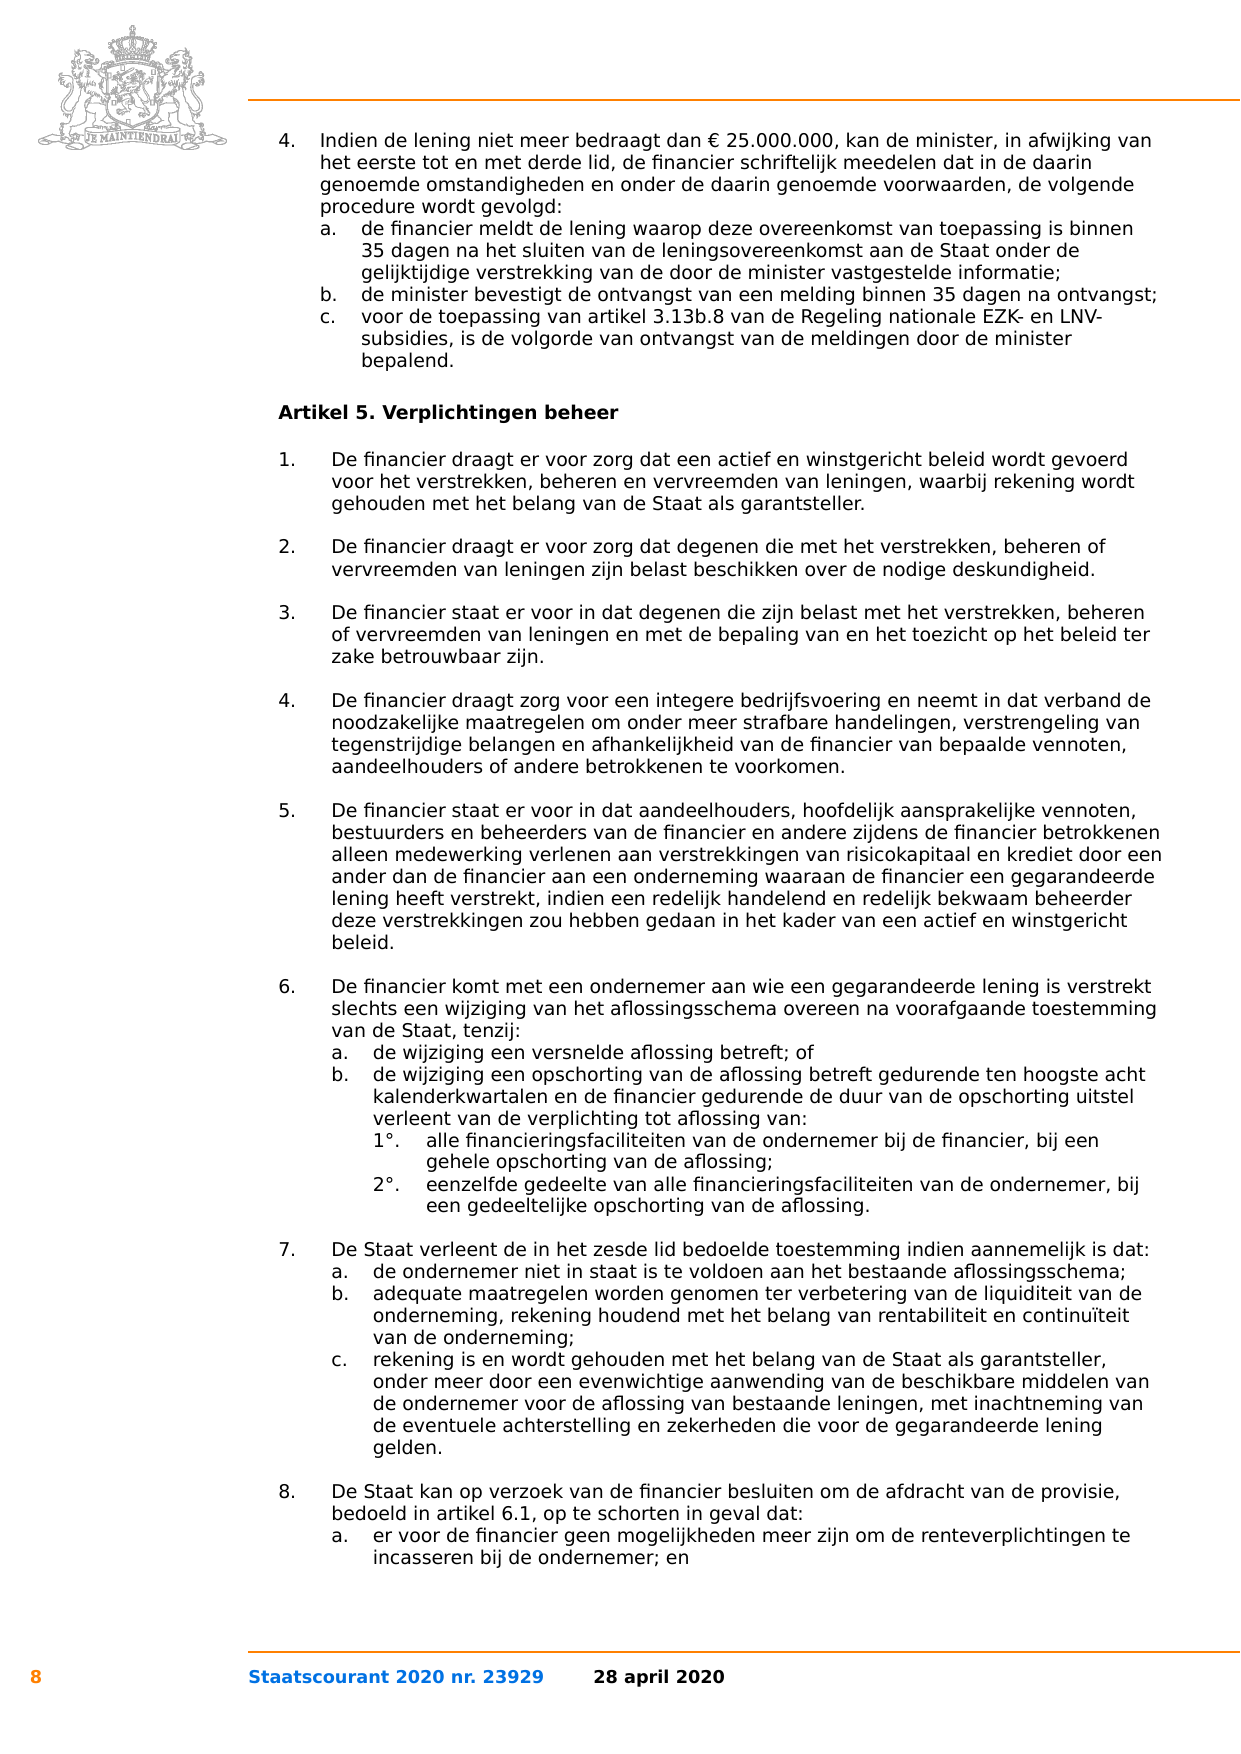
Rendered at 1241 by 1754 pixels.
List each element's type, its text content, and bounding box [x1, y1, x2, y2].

text 1. De financier draagt er voor zorg dat een actief en winstgericht beleid wordt gevoerd voor het verstrekken, beheren en vervreemden van leningen, waarbij rekening wordt gehouden met het belang van de Staat als garantsteller. [278, 449, 1163, 514]
text c. rekening is en wordt gehouden met het belang van de Staat als garantsteller, onder meer door een evenwichtige aanwending van de beschikbare middelen van de ondernemer voor de aflossing van bestaande leningen, met inachtneming van de eventuele achterstelling en zekerheden die voor de gegarandeerde lening gelden. [331, 1349, 1163, 1459]
text c. voor de toepassing van artikel 3.13b.8 van de Regeling nationale EZK- en LNV-subsidies, is de volgorde van ontvangst van de meldingen door de minister bepalend. [319, 306, 1163, 372]
subtitle Artikel 5. Verplichtingen beheer [278, 402, 1163, 424]
text 8. De Staat kan op verzoek van de financier besluiten om de afdracht van de provisie, bedoeld in artikel 6.1, op te schorten in geval dat: [278, 1481, 1163, 1525]
picture [38, 25, 227, 150]
text 5. De financier staat er voor in dat aandeelhouders, hoofdelijk aansprakelijke vennoten, bestuurders en beheerders van de financier en andere zijdens de financier betrokkenen alleen medewerking verlenen aan verstrekkingen van risicokapitaal en krediet door een ander dan de financier aan een onderneming waaraan de financier een gegarandeerde lening heeft verstrekt, indien een redelijk handelend en redelijk bekwaam beheerder deze verstrekkingen zou hebben gedaan in het kader van een actief en winstgericht beleid. [278, 800, 1163, 954]
text 3. De financier staat er voor in dat degenen die zijn belast met het verstrekken, beheren of vervreemden van leningen en met de bepaling van en het toezicht op het beleid ter zake betrouwbaar zijn. [278, 602, 1163, 668]
text b. adequate maatregelen worden genomen ter verbetering van de liquiditeit van de onderneming, rekening houdend met het belang van rentabiliteit en continuïteit van de onderneming; [331, 1283, 1163, 1349]
text 2. De financier draagt er voor zorg dat degenen die met het verstrekken, beheren of vervreemden van leningen zijn belast beschikken over de nodige deskundigheid. [278, 536, 1163, 580]
text 4. Indien de lening niet meer bedraagt dan € 25.000.000, kan de minister, in afwijking van het eerste tot en met derde lid, de financier schriftelijk meedelen dat in de daarin genoemde omstandigheden en onder de daarin genoemde voorwaarden, de volgende procedure wordt gevolgd: [278, 130, 1163, 218]
text a. de wijziging een versnelde aflossing betreft; of [331, 1042, 1163, 1063]
text 7. De Staat verleent de in het zesde lid bedoelde toestemming indien aannemelijk is dat: [278, 1239, 1163, 1261]
text 2°. eenzelfde gedeelte van alle financieringsfaciliteiten van de ondernemer, bij een gedeeltelijke opschorting van de aflossing. [373, 1173, 1163, 1217]
text a. de ondernemer niet in staat is te voldoen aan het bestaande aflossingsschema; [331, 1261, 1163, 1283]
text a. de financier meldt de lening waarop deze overeenkomst van toepassing is binnen 35 dagen na het sluiten van de leningsovereenkomst aan de Staat onder de gelijktijdige verstrekking van de door de minister vastgestelde informatie; [319, 218, 1163, 284]
text 4. De financier draagt zorg voor een integere bedrijfsvoering en neemt in dat verband de noodzakelijke maatregelen om onder meer strafbare handelingen, verstrengeling van tegenstrijdige belangen en afhankelijkheid van de financier van bepaalde vennoten, aandeelhouders of andere betrokkenen te voorkomen. [278, 690, 1163, 778]
text b. de minister bevestigt de ontvangst van een melding binnen 35 dagen na ontvangst; [319, 284, 1163, 306]
text 6. De financier komt met een ondernemer aan wie een gegarandeerde lening is verstrekt slechts een wijziging van het aflossingsschema overeen na voorafgaande toestemming van de Staat, tenzij: [278, 976, 1163, 1042]
text a. er voor de financier geen mogelijkheden meer zijn om de renteverplichtingen te incasseren bij de ondernemer; en [331, 1525, 1163, 1569]
text b. de wijziging een opschorting van de aflossing betreft gedurende ten hoogste acht kalenderkwartalen en de financier gedurende de duur van de opschorting uitstel verleent van de verplichting tot aflossing van: [331, 1063, 1163, 1129]
text 1°. alle financieringsfaciliteiten van de ondernemer bij de financier, bij een gehele opschorting van de aflossing; [373, 1129, 1163, 1173]
